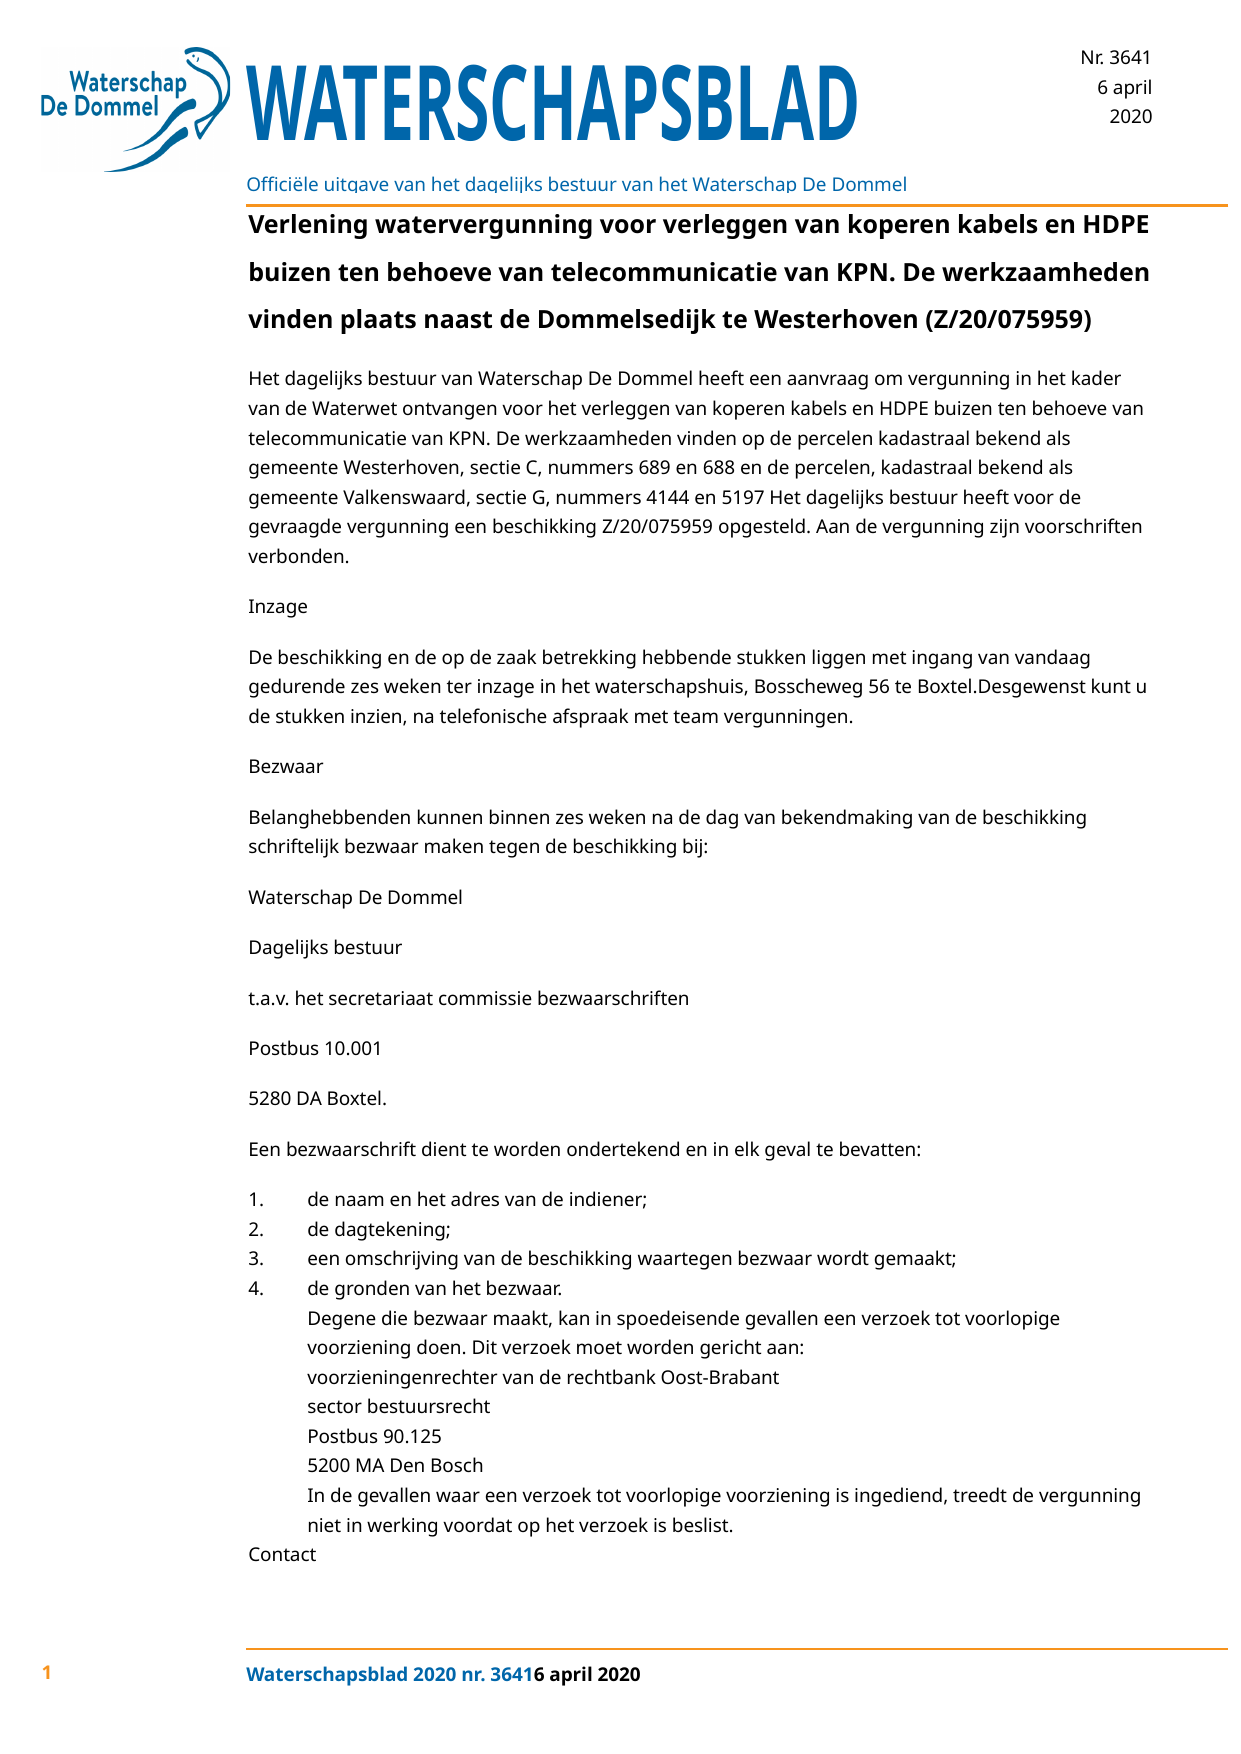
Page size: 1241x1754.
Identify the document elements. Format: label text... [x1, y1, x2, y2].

text t.a.v. het secretariaat commissie bezwaarschriften [248, 985, 1152, 1010]
list Degene die bezwaar maakt, kan in spoedeisende gevallen een verzoek tot voorlopige voorziening doen. Dit verzoek moet worden gericht aan: [248, 1305, 1152, 1360]
list In de gevallen waar een verzoek tot voorlopige voorziening is ingediend, treedt de vergunning niet in werking voordat op het verzoek is beslist. [248, 1482, 1152, 1537]
text Dagelijks bestuur [248, 934, 1152, 960]
text Verlening watervergunning voor verleggen van koperen kabels en HDPE buizen ten behoeve van telecommunicatie van KPN. De werkzaamheden vinden plaats naast de Dommelsedijk te Westerhoven (Z/20/075959) [248, 207, 1152, 336]
text De beschikking en de op de zaak betrekking hebbende stukken liggen met ingang van vandaag gedurende zes weken ter inzage in het waterschapshuis, Bosscheweg 56 te Boxtel.Desgewenst kunt u de stukken inzien, na telefonische afspraak met team vergunningen. [248, 644, 1152, 729]
text Inzage [248, 593, 1152, 619]
text Contact [248, 1541, 1152, 1567]
picture [41, 47, 231, 172]
list de dagtekening; [248, 1216, 1152, 1242]
text Belanghebbenden kunnen binnen zes weken na de dag van bekendmaking van de beschikking schriftelijk bezwaar maken tegen de beschikking bij: [248, 804, 1152, 859]
text Bezwaar [248, 753, 1152, 779]
list Postbus 90.125 [248, 1423, 1152, 1449]
list een omschrijving van de beschikking waartegen bezwaar wordt gemaakt; [248, 1246, 1152, 1271]
picture [198, 118, 210, 131]
text Een bezwaarschrift dient te worden ondertekend en in elk geval te bevatten: [248, 1136, 1152, 1162]
list voorzieningenrechter van de rechtbank Oost-Brabant [248, 1364, 1152, 1389]
list de gronden van het bezwaar. [248, 1275, 1152, 1301]
list sector bestuursrecht [248, 1393, 1152, 1419]
picture [45, 99, 51, 111]
list de naam en het adres van de indiener; [248, 1186, 1152, 1212]
text Postbus 10.001 [248, 1035, 1152, 1061]
text Waterschap De Dommel [248, 884, 1152, 909]
picture [204, 47, 231, 76]
text Het dagelijks bestuur van Waterschap De Dommel heeft een aanvraag om vergunning in het kader van de Waterwet ontvangen voor het verleggen van koperen kabels en HDPE buizen ten behoeve van telecommunicatie van KPN. De werkzaamheden vinden op de percelen kadastraal bekend als gemeente Westerhoven, sectie C, nummers 689 en 688 en de percelen, kadastraal bekend als gemeente Valkenswaard, sectie G, nummers 4144 en 5197 Het dagelijks bestuur heeft voor de gevraagde vergunning een beschikking Z/20/075959 opgesteld. Aan de vergunning zijn voorschriften verbonden. [248, 366, 1152, 569]
text 5280 DA Boxtel. [248, 1086, 1152, 1111]
list 5200 MA Den Bosch [248, 1453, 1152, 1478]
